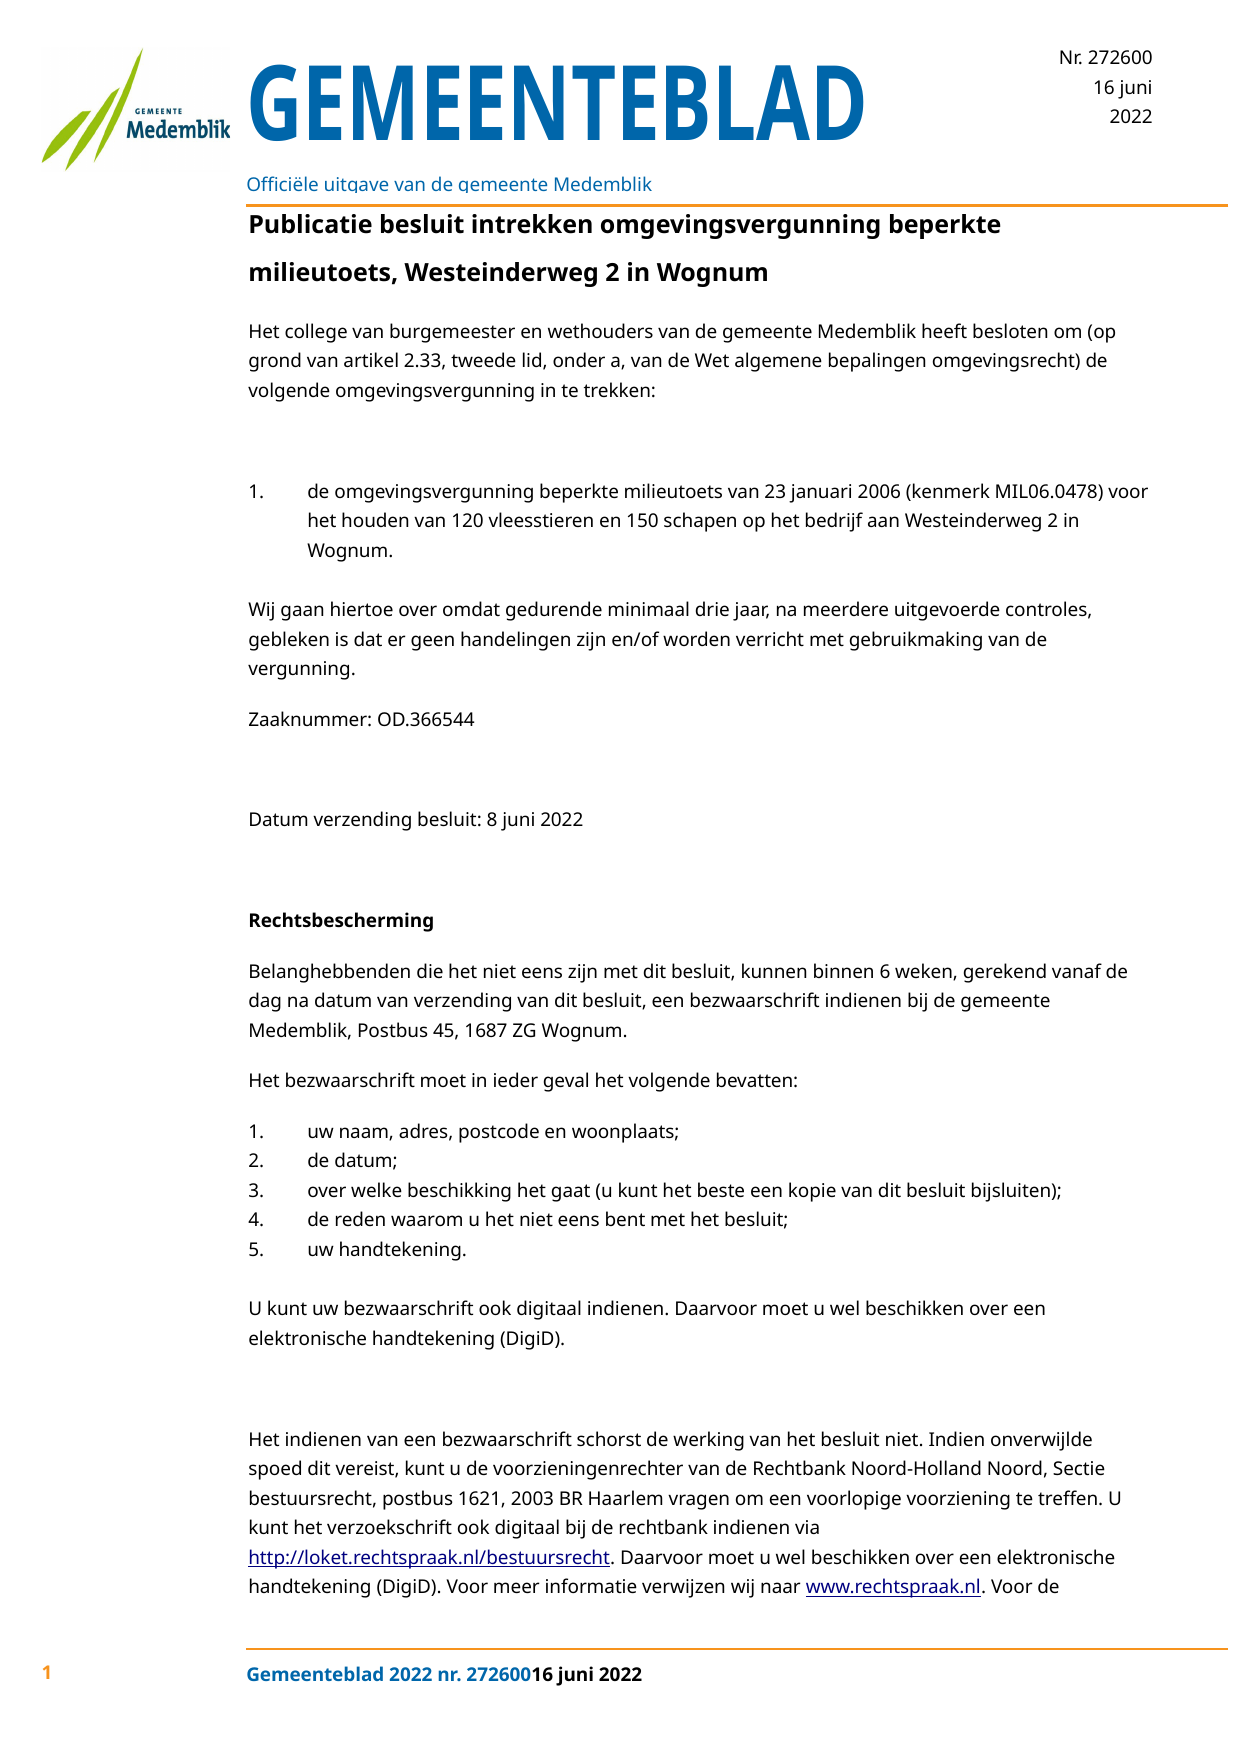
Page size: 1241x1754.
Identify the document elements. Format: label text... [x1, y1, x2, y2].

list de omgevingsvergunning beperkte milieutoets van 23 januari 2006 (kenmerk MIL06.0478) voor het houden van 120 vleesstieren en 150 schapen op het bedrijf aan Westeinderweg 2 in Wognum. [248, 478, 1152, 563]
list uw handtekening. [248, 1236, 1152, 1262]
picture [41, 47, 231, 172]
text Zaaknummer: OD.366544 [248, 706, 1152, 732]
text Het college van burgemeester en wethouders van de gemeente Medemblik heeft besloten om (op grond van artikel 2.33, tweede lid, onder a, van de Wet algemene bepalingen omgevingsrecht) de volgende omgevingsvergunning in te trekken: [248, 318, 1152, 403]
list over welke beschikking het gaat (u kunt het beste een kopie van dit besluit bijsluiten); [248, 1177, 1152, 1203]
text Het indienen van een bezwaarschrift schorst de werking van het besluit niet. Indien onverwijlde spoed dit vereist, kunt u de voorzieningenrechter van de Rechtbank Noord-Holland Noord, Sectie bestuursrecht, postbus 1621, 2003 BR Haarlem vragen om een voorlopige voorziening te treffen. U kunt het verzoekschrift ook digitaal bij de rechtbank indienen via http://loket.rechtspraak.nl/bestuursrecht. Daarvoor moet u wel beschikken over een elektronische handtekening (DigiD). Voor meer informatie verwijzen wij naar www.rechtspraak.nl. Voor de [248, 1426, 1152, 1599]
list de datum; [248, 1147, 1152, 1173]
text U kunt uw bezwaarschrift ook digitaal indienen. Daarvoor moet u wel beschikken over een elektronische handtekening (DigiD). [248, 1295, 1152, 1351]
text Belanghebbenden die het niet eens zijn met dit besluit, kunnen binnen 6 weken, gerekend vanaf de dag na datum van verzending van dit besluit, een bezwaarschrift indienen bij de gemeente Medemblik, Postbus 45, 1687 ZG Wognum. [248, 958, 1152, 1043]
text Rechtsbescherming [248, 907, 1152, 933]
text Wij gaan hiertoe over omdat gedurende minimaal drie jaar, na meerdere uitgevoerde controles, gebleken is dat er geen handelingen zijn en/of worden verricht met gebruikmaking van de vergunning. [248, 596, 1152, 681]
text Publicatie besluit intrekken omgevingsvergunning beperkte milieutoets, Westeinderweg 2 in Wognum [248, 207, 1152, 288]
list de reden waarom u het niet eens bent met het besluit; [248, 1207, 1152, 1232]
list uw naam, adres, postcode en woonplaats; [248, 1118, 1152, 1144]
text Het bezwaarschrift moet in ieder geval het volgende bevatten: [248, 1067, 1152, 1093]
text Datum verzending besluit: 8 juni 2022 [248, 807, 1152, 832]
